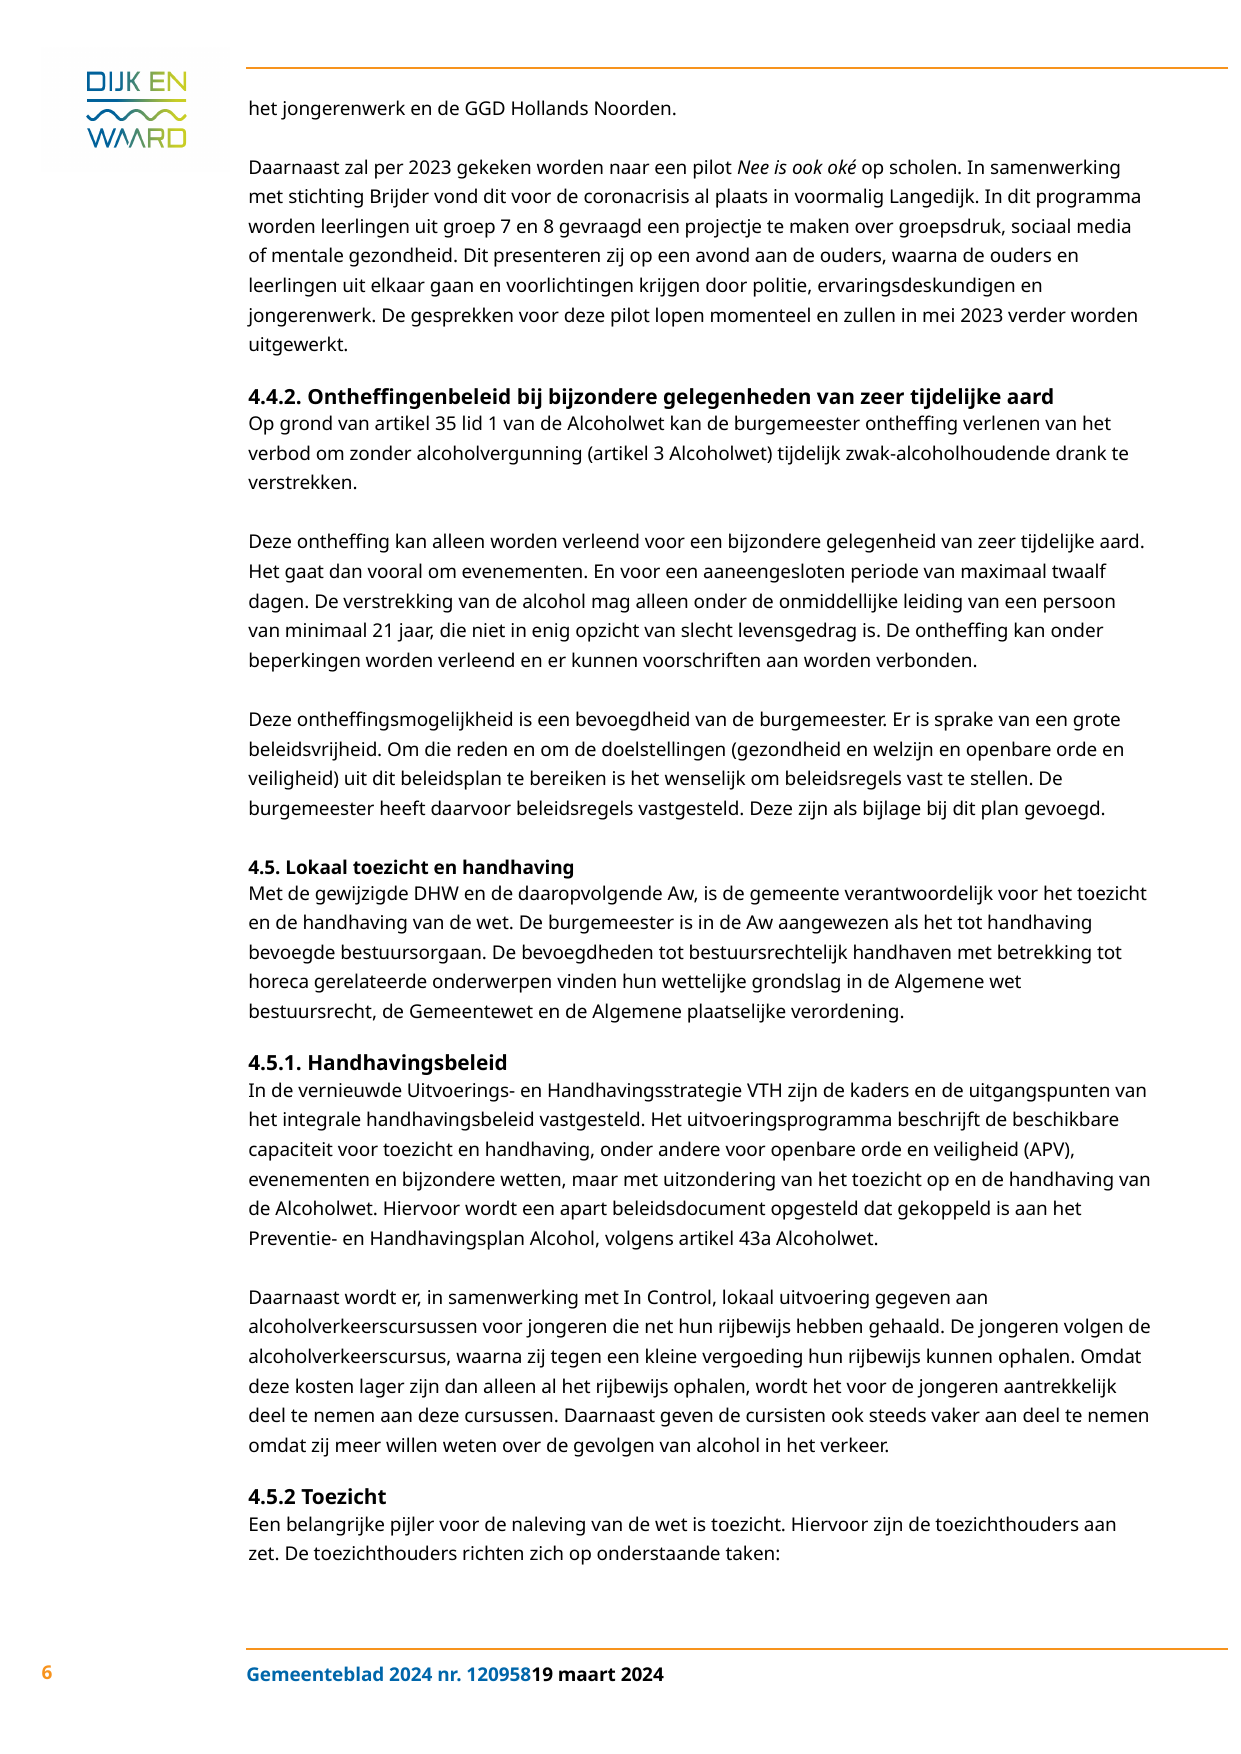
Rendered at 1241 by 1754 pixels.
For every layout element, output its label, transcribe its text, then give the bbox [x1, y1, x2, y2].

text Met de gewijzigde DHW en de daaropvolgende Aw, is de gemeente verantwoordelijk voor het toezicht en de handhaving van de wet. De burgemeester is in de Aw aangewezen als het tot handhaving bevoegde bestuursorgaan. De bevoegdheden tot bestuursrechtelijk handhaven met betrekking tot horeca gerelateerde onderwerpen vinden hun wettelijke grondslag in de Algemene wet bestuursrecht, de Gemeentewet en de Algemene plaatselijke verordening. [248, 880, 1152, 1024]
text Deze ontheffingsmogelijkheid is een bevoegdheid van de burgemeester. Er is sprake van een grote beleidsvrijheid. Om die reden en om de doelstellingen (gezondheid en welzijn en openbare orde en veiligheid) uit dit beleidsplan te bereiken is het wenselijk om beleidsregels vast te stellen. De burgemeester heeft daarvoor beleidsregels vastgesteld. Deze zijn als bijlage bij dit plan gevoegd. [248, 706, 1152, 821]
text het jongerenwerk en de GGD Hollands Noorden. [248, 95, 1152, 121]
text In de vernieuwde Uitvoerings- en Handhavingsstrategie VTH zijn de kaders en de uitgangspunten van het integrale handhavingsbeleid vastgesteld. Het uitvoeringsprogramma beschrijft de beschikbare capaciteit voor toezicht en handhaving, onder andere voor openbare orde en veiligheid (APV), evenementen en bijzondere wetten, maar met uitzondering van het toezicht op en de handhaving van de Alcoholwet. Hiervoor wordt een apart beleidsdocument opgesteld dat gekoppeld is aan het Preventie- en Handhavingsplan Alcohol, volgens artikel 43a Alcoholwet. [248, 1077, 1152, 1251]
text 4.5. Lokaal toezicht en handhaving [248, 854, 1152, 880]
text Daarnaast zal per 2023 gekeken worden naar een pilot Nee is ook oké op scholen. In samenwerking met stichting Brijder vond dit voor de coronacrisis al plaats in voormalig Langedijk. In dit programma worden leerlingen uit groep 7 en 8 gevraagd een projectje te maken over groepsdruk, sociaal media of mentale gezondheid. Dit presenteren zij op een avond aan de ouders, waarna de ouders en leerlingen uit elkaar gaan en voorlichtingen krijgen door politie, ervaringsdeskundigen en jongerenwerk. De gesprekken voor deze pilot lopen momenteel en zullen in mei 2023 verder worden uitgewerkt. [248, 154, 1152, 357]
text Op grond van artikel 35 lid 1 van de Alcoholwet kan de burgemeester ontheffing verlenen van het verbod om zonder alcoholvergunning (artikel 3 Alcoholwet) tijdelijk zwak-alcoholhoudende drank te verstrekken. [248, 410, 1152, 495]
text Daarnaast wordt er, in samenwerking met In Control, lokaal uitvoering gegeven aan alcoholverkeerscursussen voor jongeren die net hun rijbewijs hebben gehaald. De jongeren volgen de alcoholverkeerscursus, waarna zij tegen een kleine vergoeding hun rijbewijs kunnen ophalen. Omdat deze kosten lager zijn dan alleen al het rijbewijs ophalen, wordt het voor de jongeren aantrekkelijk deel te nemen aan deze cursussen. Daarnaast geven de cursisten ook steeds vaker aan deel te nemen omdat zij meer willen weten over de gevolgen van alcohol in het verkeer. [248, 1284, 1152, 1458]
text Een belangrijke pijler voor de naleving van de wet is toezicht. Hiervoor zijn de toezichthouders aan zet. De toezichthouders richten zich op onderstaande taken: [248, 1511, 1152, 1566]
text Deze ontheffing kan alleen worden verleend voor een bijzondere gelegenheid van zeer tijdelijke aard. Het gaat dan vooral om evenementen. En voor een aaneengesloten periode van maximaal twaalf dagen. De verstrekking van de alcohol mag alleen onder de onmiddellijke leiding van een persoon van minimaal 21 jaar, die niet in enig opzicht van slecht levensgedrag is. De ontheffing kan onder beperkingen worden verleend en er kunnen voorschriften aan worden verbonden. [248, 529, 1152, 673]
text 4.5.1. Handhavingsbeleid [248, 1048, 1152, 1077]
picture [41, 47, 231, 172]
text 4.5.2 Toezicht [248, 1482, 1152, 1511]
text 4.4.2. Ontheffingenbeleid bij bijzondere gelegenheden van zeer tijdelijke aard [248, 382, 1152, 410]
